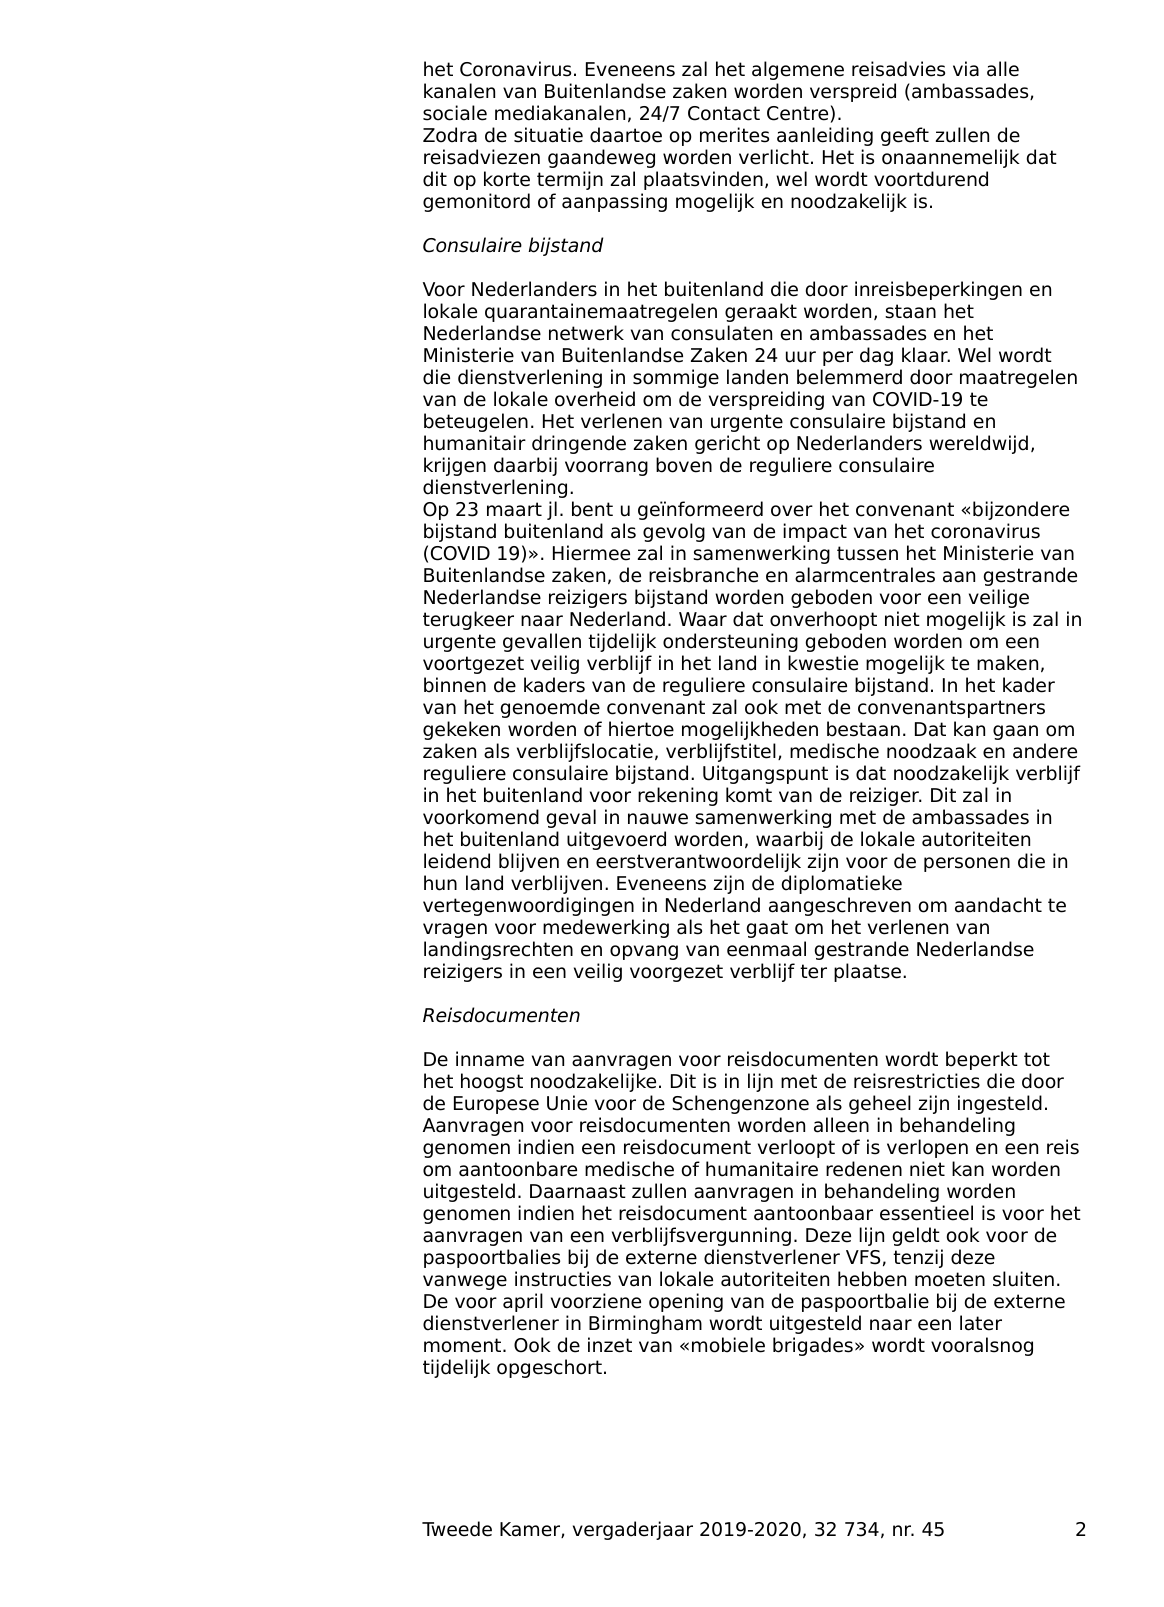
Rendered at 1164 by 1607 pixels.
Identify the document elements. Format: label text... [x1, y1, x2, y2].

subtitle Consulaire bijstand [422, 235, 1087, 257]
subtitle Reisdocumenten [422, 1005, 1087, 1027]
text Zodra de situatie daartoe op merites aanleiding geeft zullen de reisadviezen gaandeweg worden verlicht. Het is onaannemelijk dat dit op korte termijn zal plaatsvinden, wel wordt voortdurend gemonitord of aanpassing mogelijk en noodzakelijk is. [422, 125, 1087, 213]
text het Coronavirus. Eveneens zal het algemene reisadvies via alle kanalen van Buitenlandse zaken worden verspreid (ambassades, sociale mediakanalen, 24/7 Contact Centre). [422, 59, 1087, 125]
text Voor Nederlanders in het buitenland die door inreisbeperkingen en lokale quarantainemaatregelen geraakt worden, staan het Nederlandse netwerk van consulaten en ambassades en het Ministerie van Buitenlandse Zaken 24 uur per dag klaar. Wel wordt die dienstverlening in sommige landen belemmerd door maatregelen van de lokale overheid om de verspreiding van COVID-19 te beteugelen. Het verlenen van urgente consulaire bijstand en humanitair dringende zaken gericht op Nederlanders wereldwijd, krijgen daarbij voorrang boven de reguliere consulaire dienstverlening. [422, 279, 1087, 499]
text Op 23 maart jl. bent u geïnformeerd over het convenant «bijzondere bijstand buitenland als gevolg van de impact van het coronavirus (COVID 19)». Hiermee zal in samenwerking tussen het Ministerie van Buitenlandse zaken, de reisbranche en alarmcentrales aan gestrande Nederlandse reizigers bijstand worden geboden voor een veilige terugkeer naar Nederland. Waar dat onverhoopt niet mogelijk is zal in urgente gevallen tijdelijk ondersteuning geboden worden om een voortgezet veilig verblijf in het land in kwestie mogelijk te maken, binnen de kaders van de reguliere consulaire bijstand. In het kader van het genoemde convenant zal ook met de convenantspartners gekeken worden of hiertoe mogelijkheden bestaan. Dat kan gaan om zaken als verblijfslocatie, verblijfstitel, medische noodzaak en andere reguliere consulaire bijstand. Uitgangspunt is dat noodzakelijk verblijf in het buitenland voor rekening komt van de reiziger. Dit zal in voorkomend geval in nauwe samenwerking met de ambassades in het buitenland uitgevoerd worden, waarbij de lokale autoriteiten leidend blijven en eerstverantwoordelijk zijn voor de personen die in hun land verblijven. Eveneens zijn de diplomatieke vertegenwoordigingen in Nederland aangeschreven om aandacht te vragen voor medewerking als het gaat om het verlenen van landingsrechten en opvang van eenmaal gestrande Nederlandse reizigers in een veilig voorgezet verblijf ter plaatse. [422, 499, 1087, 983]
text De inname van aanvragen voor reisdocumenten wordt beperkt tot het hoogst noodzakelijke. Dit is in lijn met de reisrestricties die door de Europese Unie voor de Schengenzone als geheel zijn ingesteld. Aanvragen voor reisdocumenten worden alleen in behandeling genomen indien een reisdocument verloopt of is verlopen en een reis om aantoonbare medische of humanitaire redenen niet kan worden uitgesteld. Daarnaast zullen aanvragen in behandeling worden genomen indien het reisdocument aantoonbaar essentieel is voor het aanvragen van een verblijfsvergunning. Deze lijn geldt ook voor de paspoortbalies bij de externe dienstverlener VFS, tenzij deze vanwege instructies van lokale autoriteiten hebben moeten sluiten. De voor april voorziene opening van de paspoortbalie bij de externe dienstverlener in Birmingham wordt uitgesteld naar een later moment. Ook de inzet van «mobiele brigades» wordt vooralsnog tijdelijk opgeschort. [422, 1049, 1087, 1379]
